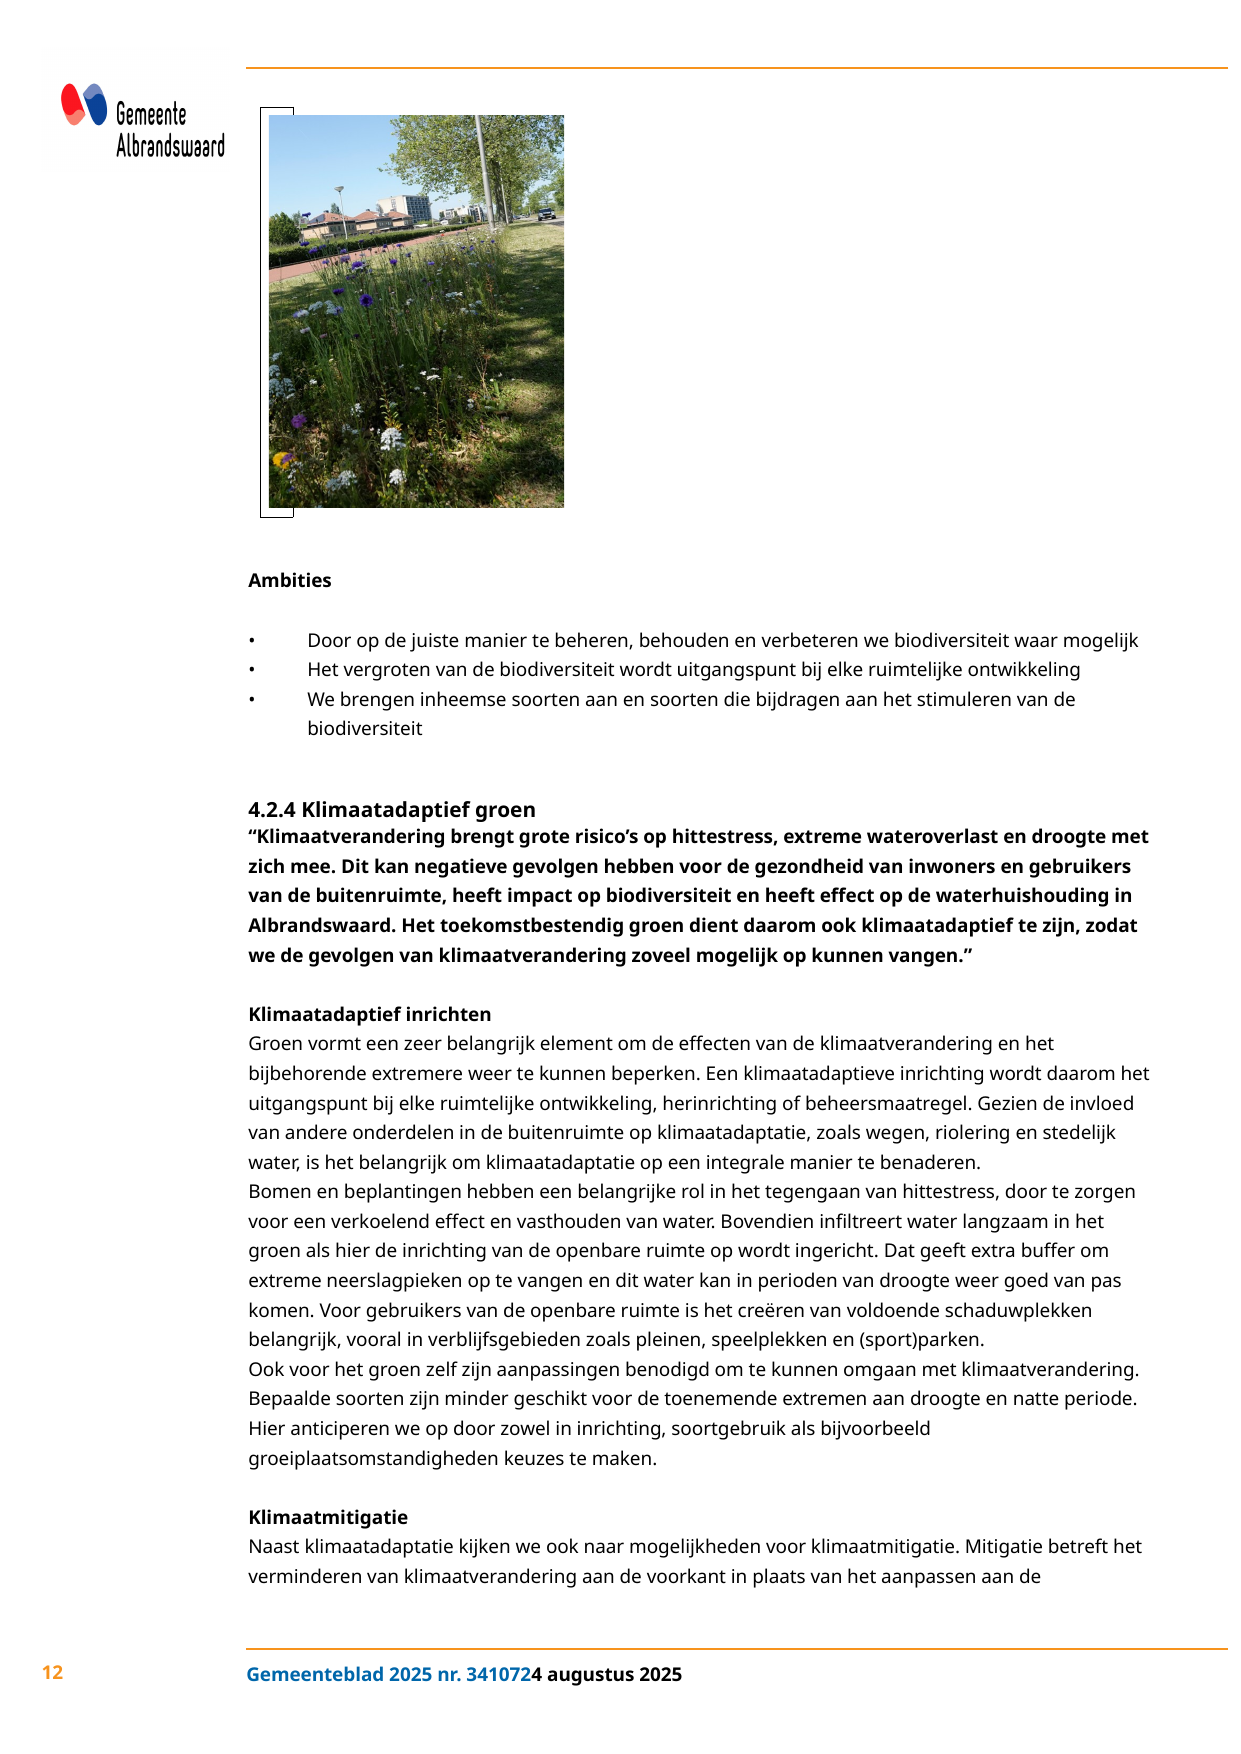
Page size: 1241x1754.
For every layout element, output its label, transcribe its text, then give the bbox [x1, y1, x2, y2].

text “Klimaatverandering brengt grote risico’s op hittestress, extreme wateroverlast en droogte met zich mee. Dit kan negatieve gevolgen hebben voor de gezondheid van inwoners en gebruikers van de buitenruimte, heeft impact op biodiversiteit en heeft effect op de waterhuishouding in Albrandswaard. Het toekomstbestendig groen dient daarom ook klimaatadaptief te zijn, zodat we de gevolgen van klimaatverandering zoveel mogelijk op kunnen vangen.” [248, 823, 1152, 967]
picture [41, 47, 231, 172]
text Klimaatadaptief inrichten [248, 1001, 1152, 1027]
text 4.2.4 Klimaatadaptief groen [248, 795, 1152, 823]
text Bomen en beplantingen hebben een belangrijke rol in het tegengaan van hittestress, door te zorgen voor een verkoelend effect en vasthouden van water. Bovendien infiltreert water langzaam in het groen als hier de inrichting van de openbare ruimte op wordt ingericht. Dat geeft extra buffer om extreme neerslagpieken op te vangen en dit water kan in perioden van droogte weer goed van pas komen. Voor gebruikers van de openbare ruimte is het creëren van voldoende schaduwplekken belangrijk, vooral in verblijfsgebieden zoals pleinen, speelplekken en (sport)parken. [248, 1178, 1152, 1352]
picture [268, 115, 565, 508]
text Naast klimaatadaptatie kijken we ook naar mogelijkheden voor klimaatmitigatie. Mitigatie betreft het verminderen van klimaatverandering aan de voorkant in plaats van het aanpassen aan de [248, 1533, 1152, 1589]
text Klimaatmitigatie [248, 1504, 1152, 1529]
text Groen vormt een zeer belangrijk element om de effecten van de klimaatverandering en het bijbehorende extremere weer te kunnen beperken. Een klimaatadaptieve inrichting wordt daarom het uitgangspunt bij elke ruimtelijke ontwikkeling, herinrichting of beheersmaatregel. Gezien de invloed van andere onderdelen in de buitenruimte op klimaatadaptatie, zoals wegen, riolering en stedelijk water, is het belangrijk om klimaatadaptatie op een integrale manier te benaderen. [248, 1031, 1152, 1174]
table_header Ambities Door op de juiste manier te beheren, behouden en verbeteren we biodiversiteit waar mogelijk Het vergroten van de biodiversiteit wordt uitgangspunt bij elke ruimtelijke ontwikkeling We brengen inheemse soorten aan en soorten die bijdragen aan het stimuleren van de biodiversiteit [248, 568, 1152, 741]
text Ook voor het groen zelf zijn aanpassingen benodigd om te kunnen omgaan met klimaatverandering. Bepaalde soorten zijn minder geschikt voor de toenemende extremen aan droogte en natte periode. Hier anticiperen we op door zowel in inrichting, soortgebruik als bijvoorbeeld groeiplaatsomstandigheden keuzes te maken. [248, 1356, 1152, 1470]
